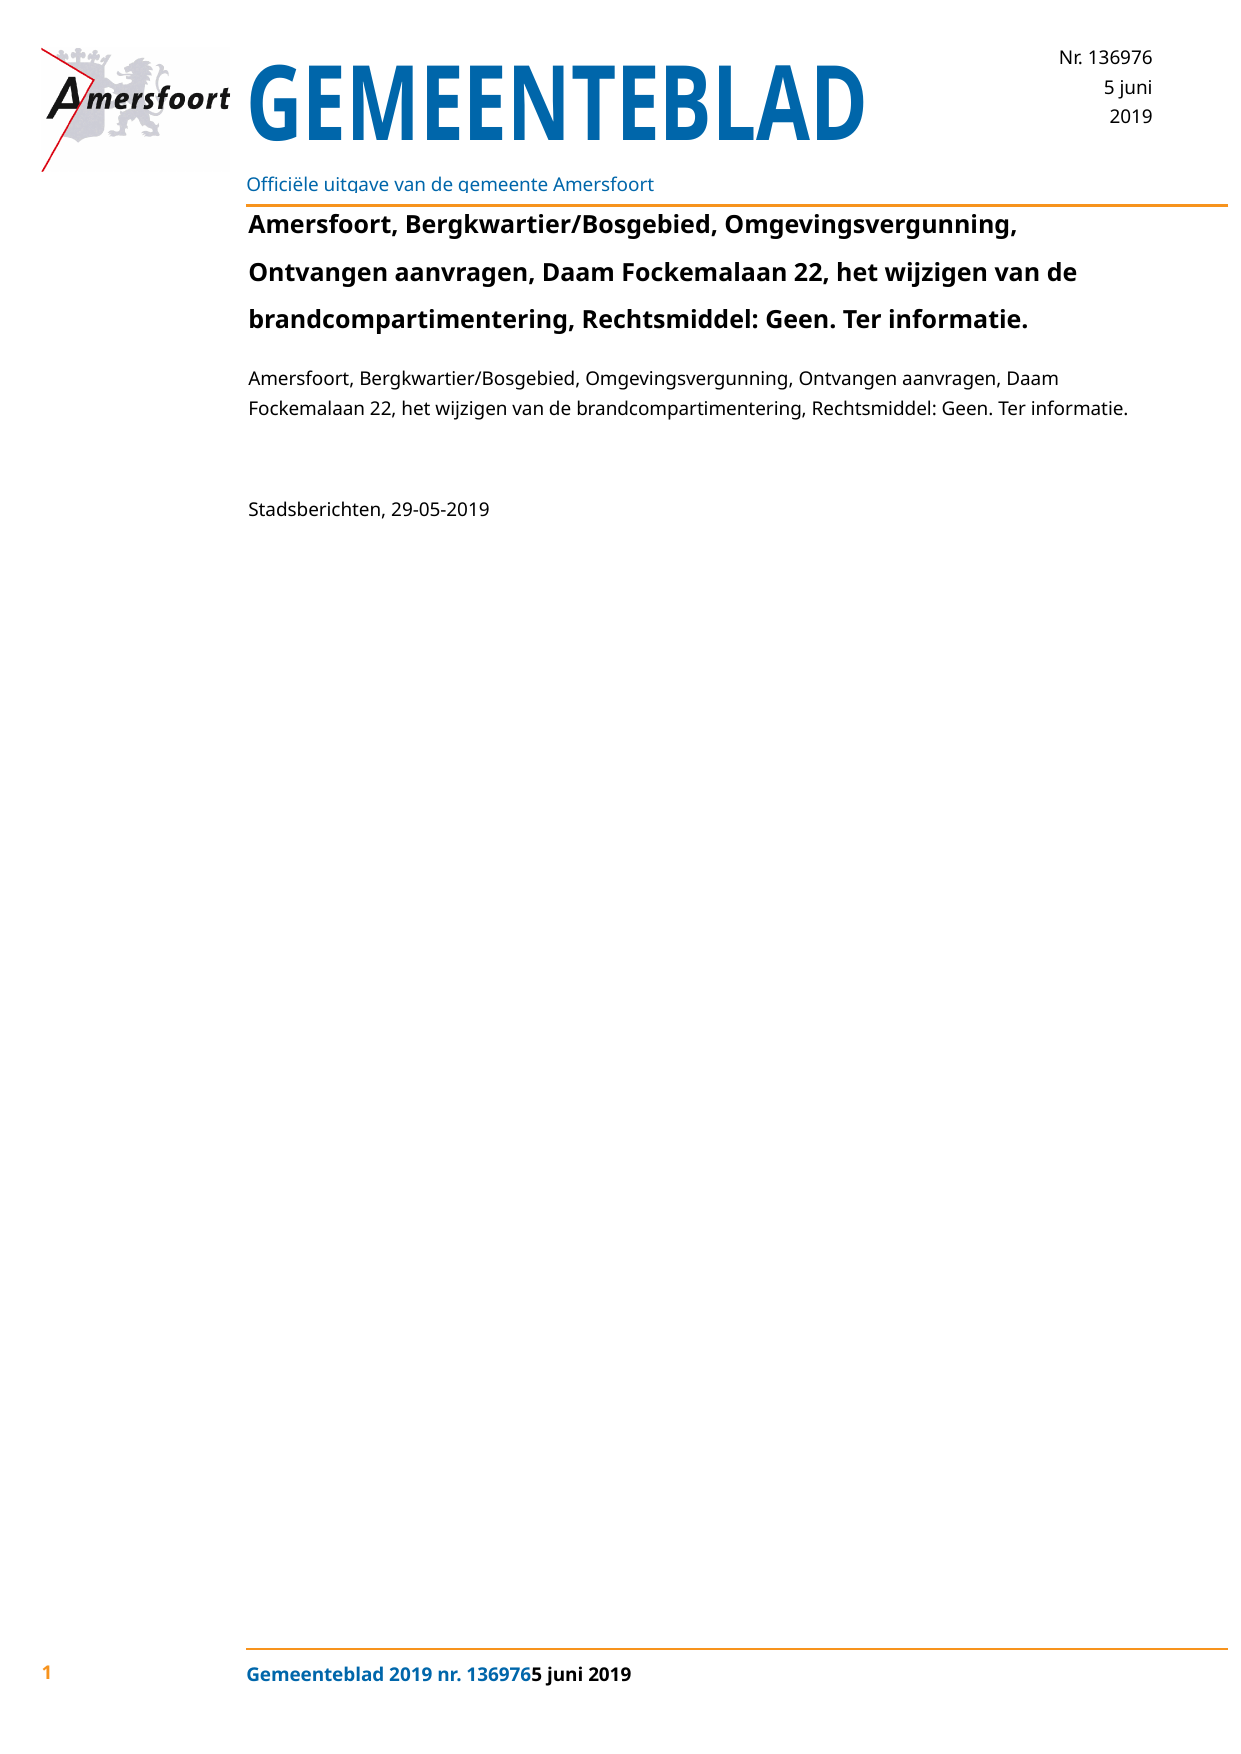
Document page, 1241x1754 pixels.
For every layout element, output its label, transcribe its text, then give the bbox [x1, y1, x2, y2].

text Amersfoort, Bergkwartier/Bosgebied, Omgevingsvergunning, Ontvangen aanvragen, Daam Fockemalaan 22, het wijzigen van de brandcompartimentering, Rechtsmiddel: Geen. Ter informatie. [248, 207, 1152, 336]
text Stadsberichten, 29-05-2019 [248, 496, 1152, 522]
picture [41, 47, 231, 172]
text Amersfoort, Bergkwartier/Bosgebied, Omgevingsvergunning, Ontvangen aanvragen, Daam Fockemalaan 22, het wijzigen van de brandcompartimentering, Rechtsmiddel: Geen. Ter informatie. [248, 366, 1152, 421]
